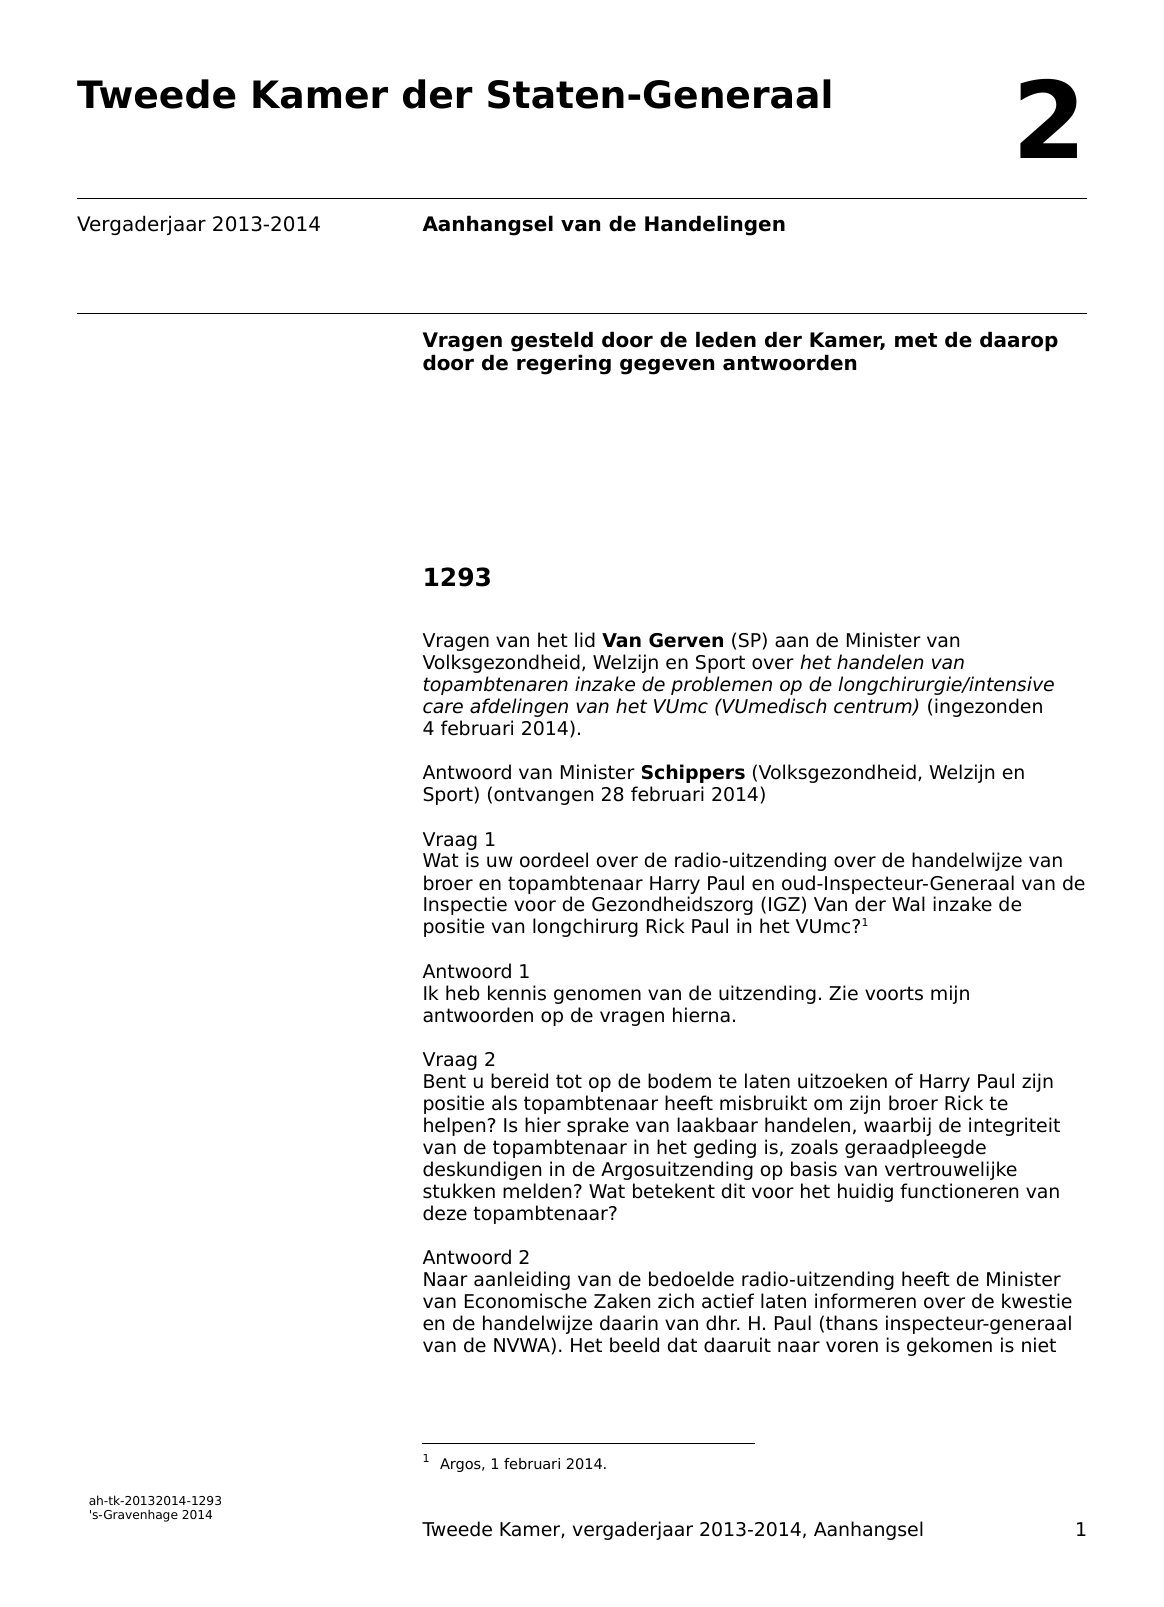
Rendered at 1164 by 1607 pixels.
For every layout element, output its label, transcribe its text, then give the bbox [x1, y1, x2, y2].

text Vraag 2 [422, 1049, 1087, 1071]
text 's-Gravenhage 2014 [88, 1508, 323, 1522]
text Antwoord van Minister Schippers (Volksgezondheid, Welzijn en Sport) (ontvangen 28 februari 2014) [422, 762, 1087, 806]
text ah-tk-20132014-1293 [88, 1494, 323, 1508]
table_cell Aanhangsel van de Handelingen [422, 199, 1087, 313]
table_cell Vergaderjaar 2013-2014 [77, 199, 422, 313]
table_header 2 [886, 59, 1087, 198]
text Antwoord 1 [422, 961, 1087, 982]
text Naar aanleiding van de bedoelde radio-uitzending heeft de Minister van Economische Zaken zich actief laten informeren over de kwestie en de handelwijze daarin van dhr. H. Paul (thans inspecteur-generaal van de NVWA). Het beeld dat daaruit naar voren is gekomen is niet [422, 1269, 1087, 1357]
text Bent u bereid tot op de bodem te laten uitzoeken of Harry Paul zijn positie als topambtenaar heeft misbruikt om zijn broer Rick te helpen? Is hier sprake van laakbaar handelen, waarbij de integriteit van de topambtenaar in het geding is, zoals geraadpleegde deskundigen in de Argosuitzending op basis van vertrouwelijke stukken melden? Wat betekent dit voor het huidig functioneren van deze topambtenaar? [422, 1071, 1087, 1224]
text Ik heb kennis genomen van de uitzending. Zie voorts mijn antwoorden op de vragen hierna. [422, 982, 1087, 1026]
text Argos, 1 februari 2014. [422, 1452, 1087, 1474]
table_cell Vragen gesteld door de leden der Kamer, met de daarop door de regering gegeven antwoorden [422, 314, 1087, 375]
text Vraag 1 [422, 828, 1087, 850]
text Antwoord 2 [422, 1247, 1087, 1269]
table_cell [77, 314, 422, 375]
table_header Tweede Kamer der Staten-Generaal [77, 59, 886, 198]
text Vragen van het lid Van Gerven (SP) aan de Minister van Volksgezondheid, Welzijn en Sport over het handelen van topambtenaren inzake de problemen op de longchirurgie/intensive care afdelingen van het VUmc (VUmedisch centrum) (ingezonden 4 februari 2014). [422, 630, 1087, 740]
text Wat is uw oordeel over de radio-uitzending over de handelwijze van broer en topambtenaar Harry Paul en oud-Inspecteur-Generaal van de Inspectie voor de Gezondheidszorg (IGZ) Van der Wal inzake de positie van longchirurg Rick Paul in het VUmc? [422, 850, 1087, 938]
text 1293 [422, 563, 1087, 592]
